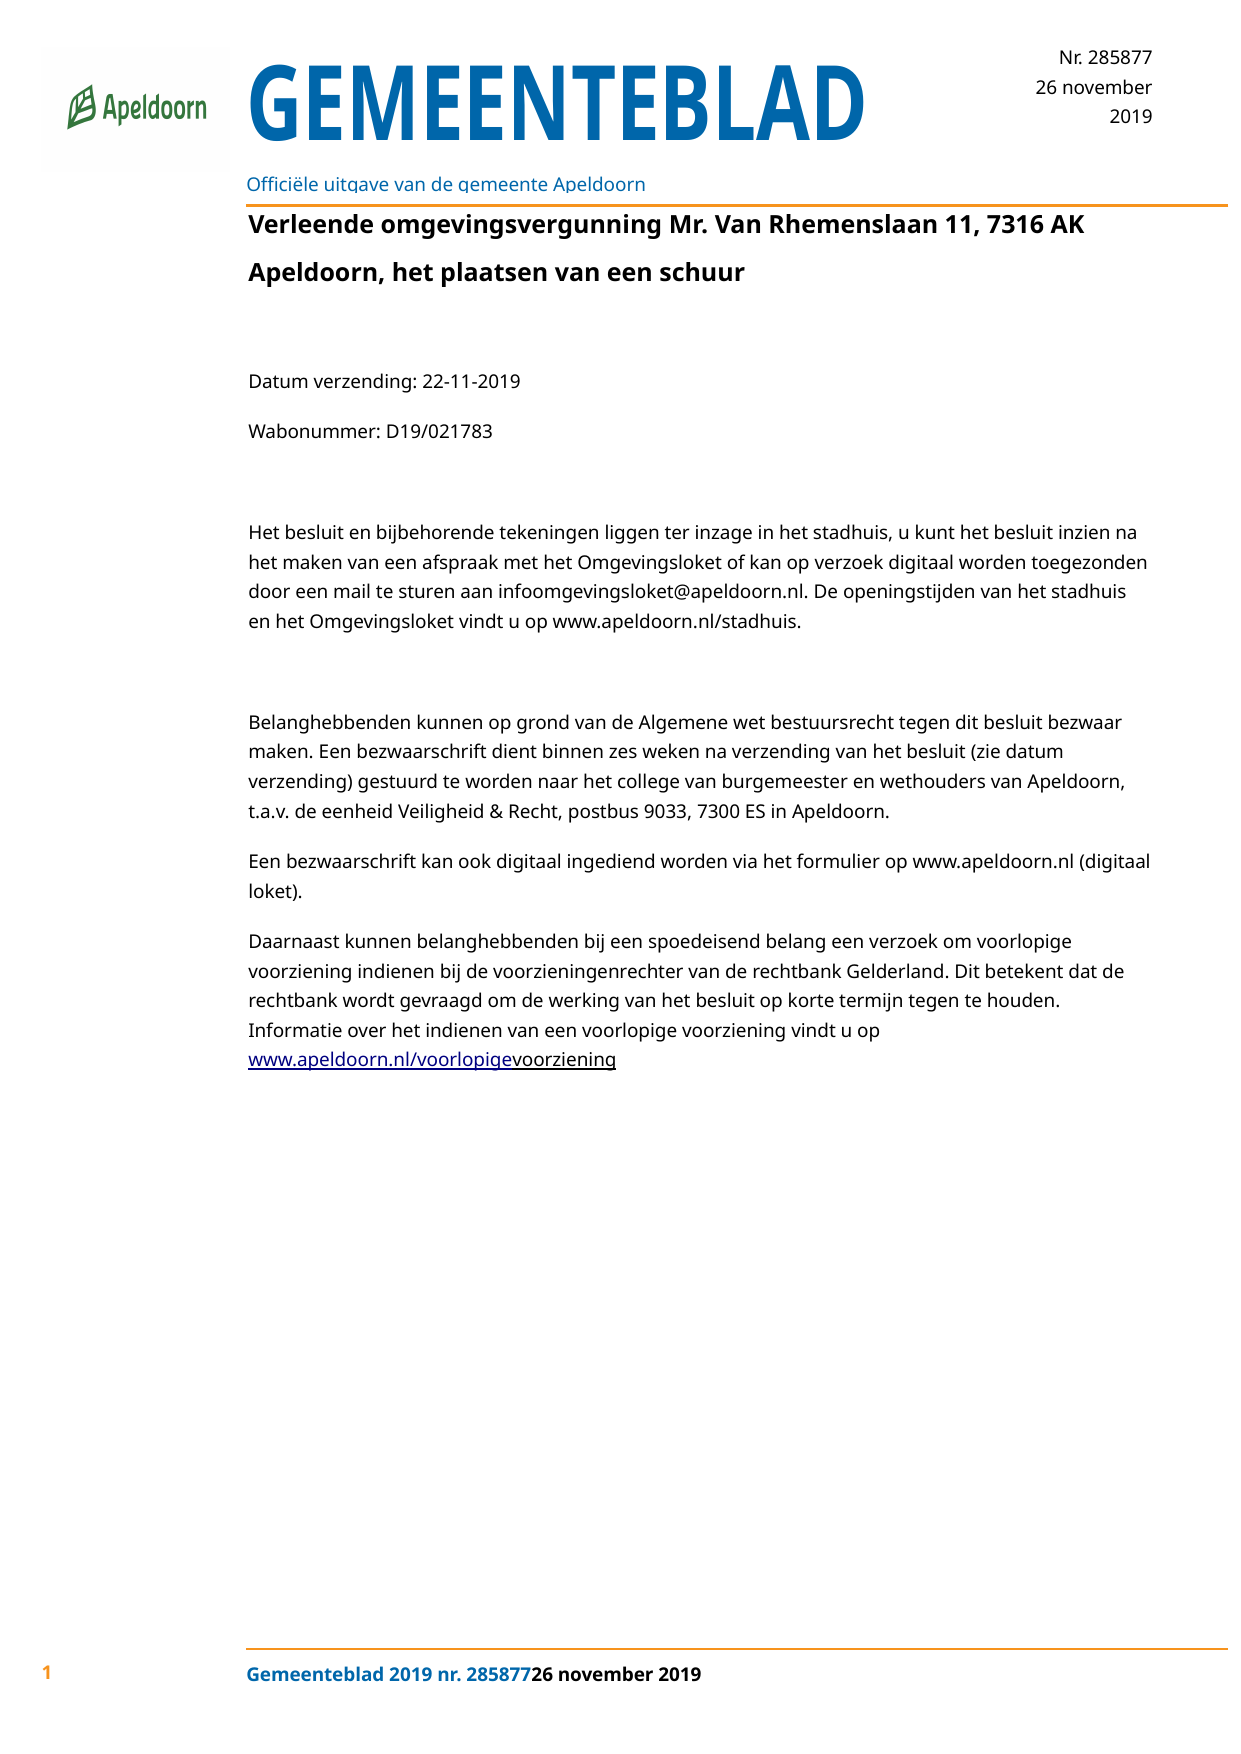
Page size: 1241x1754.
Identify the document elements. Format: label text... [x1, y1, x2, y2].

text Een bezwaarschrift kan ook digitaal ingediend worden via het formulier op www.apeldoorn.nl (digitaal loket). [248, 848, 1152, 904]
picture [41, 47, 231, 172]
text Daarnaast kunnen belanghebbenden bij een spoedeisend belang een verzoek om voorlopige voorziening indienen bij de voorzieningenrechter van de rechtbank Gelderland. Dit betekent dat de rechtbank wordt gevraagd om de werking van het besluit op korte termijn tegen te houden. Informatie over het indienen van een voorlopige voorziening vindt u op www.apeldoorn.nl/voorlopigevoorziening [248, 928, 1152, 1072]
text Belanghebbenden kunnen op grond van de Algemene wet bestuursrecht tegen dit besluit bezwaar maken. Een bezwaarschrift dient binnen zes weken na verzending van het besluit (zie datum verzending) gestuurd te worden naar het college van burgemeester en wethouders van Apeldoorn, t.a.v. de eenheid Veiligheid & Recht, postbus 9033, 7300 ES in Apeldoorn. [248, 709, 1152, 824]
text Datum verzending: 22-11-2019 [248, 368, 1152, 394]
text Het besluit en bijbehorende tekeningen liggen ter inzage in het stadhuis, u kunt het besluit inzien na het maken van een afspraak met het Omgevingsloket of kan op verzoek digitaal worden toegezonden door een mail te sturen aan infoomgevingsloket@apeldoorn.nl. De openingstijden van het stadhuis en het Omgevingsloket vindt u op www.apeldoorn.nl/stadhuis. [248, 519, 1152, 634]
text Wabonummer: D19/021783 [248, 419, 1152, 444]
text Verleende omgevingsvergunning Mr. Van Rhemenslaan 11, 7316 AK Apeldoorn, het plaatsen van een schuur [248, 207, 1152, 288]
